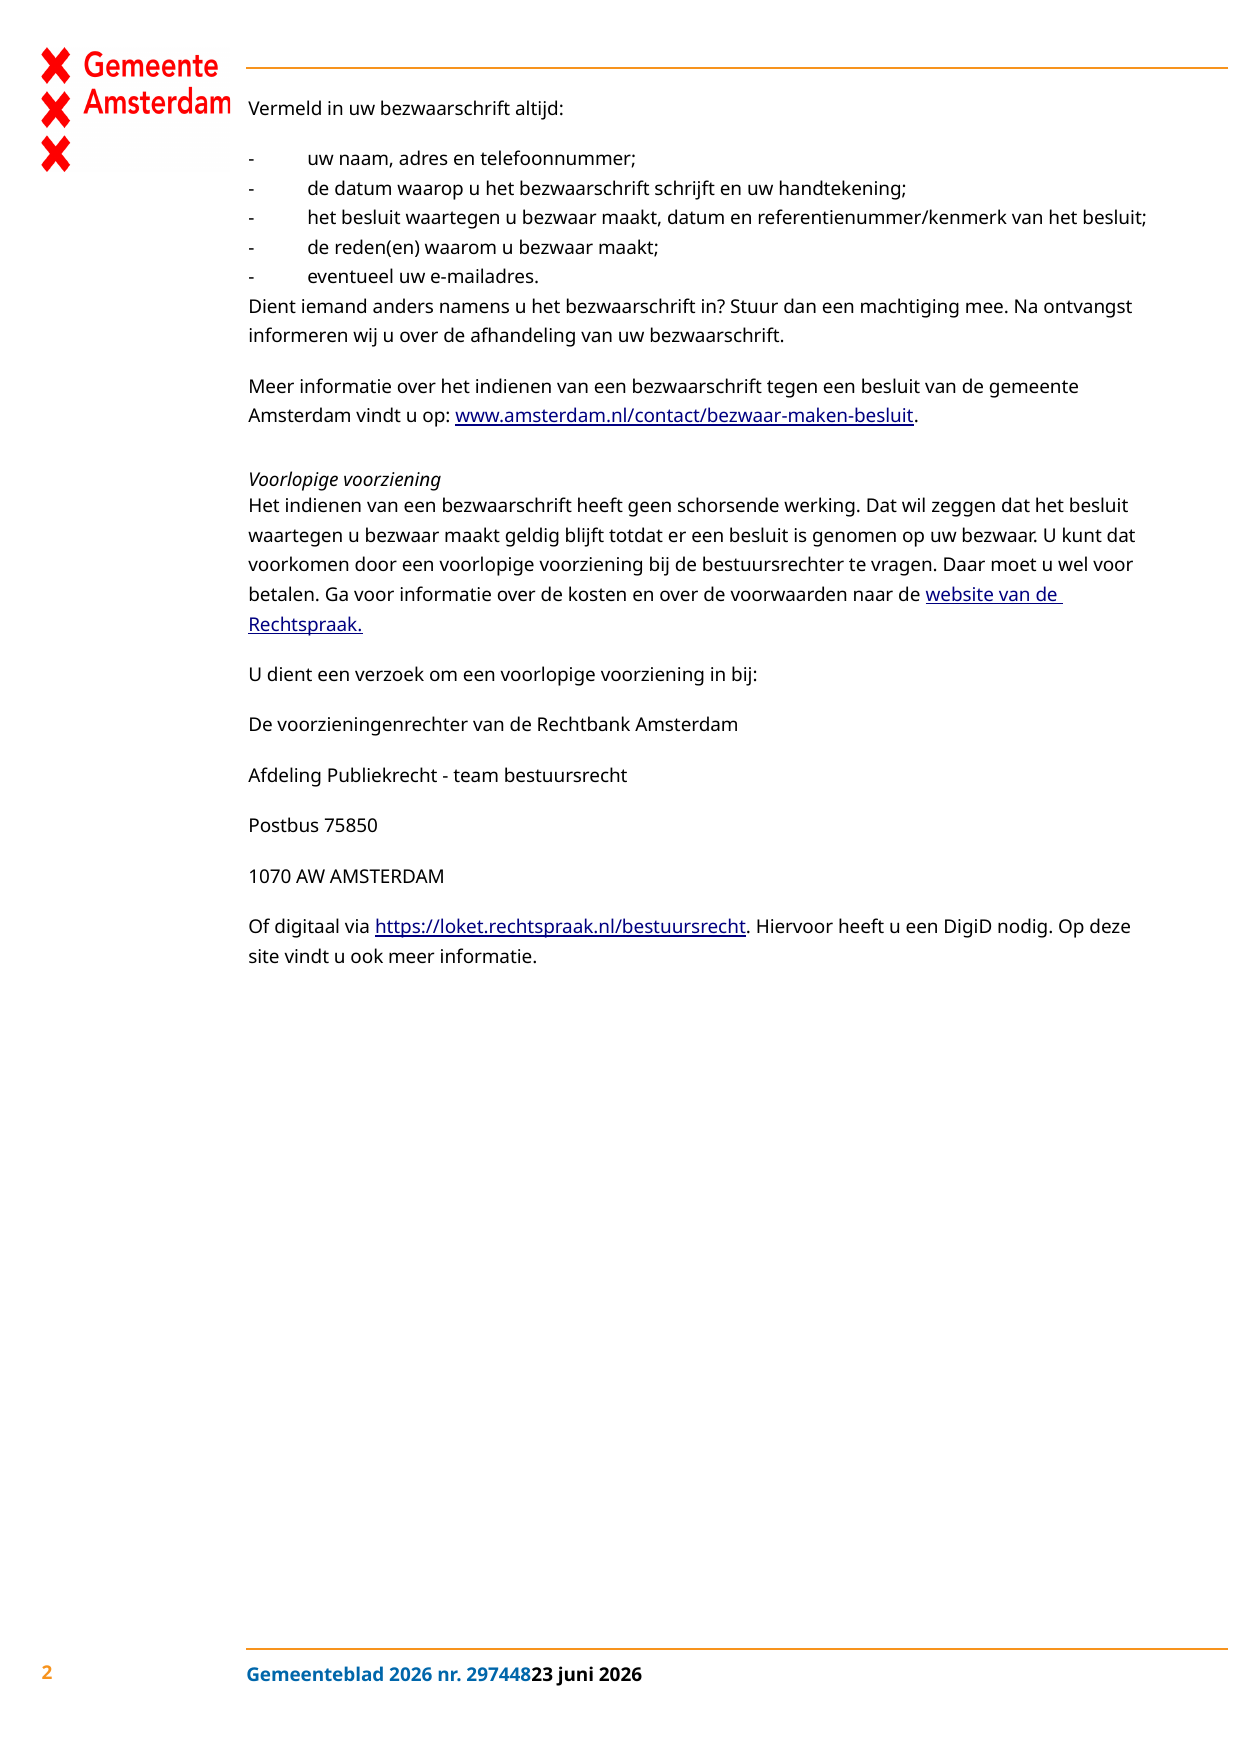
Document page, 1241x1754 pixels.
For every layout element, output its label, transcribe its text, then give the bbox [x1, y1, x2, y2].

text Meer informatie over het indienen van een bezwaarschrift tegen een besluit van de gemeente Amsterdam vindt u op: www.amsterdam.nl/contact/bezwaar-maken-besluit. [248, 373, 1152, 428]
text Afdeling Publiekrecht - team bestuursrecht [248, 762, 1152, 788]
text De voorzieningenrechter van de Rechtbank Amsterdam [248, 712, 1152, 737]
list het besluit waartegen u bezwaar maakt, datum en referentienummer/kenmerk van het besluit; [248, 204, 1152, 230]
text 1070 AW AMSTERDAM [248, 863, 1152, 888]
list de datum waarop u het bezwaarschrift schrijft en uw handtekening; [248, 175, 1152, 201]
text U dient een verzoek om een voorlopige voorziening in bij: [248, 661, 1152, 687]
text Of digitaal via https://loket.rechtspraak.nl/bestuursrecht. Hiervoor heeft u een DigiD nodig. Op deze site vindt u ook meer informatie. [248, 913, 1152, 968]
text Vermeld in uw bezwaarschrift altijd: [248, 95, 1152, 121]
text Voorlopige voorziening [248, 467, 1152, 492]
list eventueel uw e-mailadres. [248, 263, 1152, 289]
text Dient iemand anders namens u het bezwaarschrift in? Stuur dan een machtiging mee. Na ontvangst informeren wij u over de afhandeling van uw bezwaarschrift. [248, 293, 1152, 348]
list de reden(en) waarom u bezwaar maakt; [248, 234, 1152, 260]
text Het indienen van een bezwaarschrift heeft geen schorsende werking. Dat wil zeggen dat het besluit waartegen u bezwaar maakt geldig blijft totdat er een besluit is genomen op uw bezwaar. U kunt dat voorkomen door een voorlopige voorziening bij de bestuursrechter te vragen. Daar moet u wel voor betalen. Ga voor informatie over de kosten en over de voorwaarden naar de website van de Rechtspraak. [248, 492, 1152, 636]
list uw naam, adres en telefoonnummer; [248, 145, 1152, 171]
picture [41, 47, 231, 172]
text Postbus 75850 [248, 812, 1152, 838]
